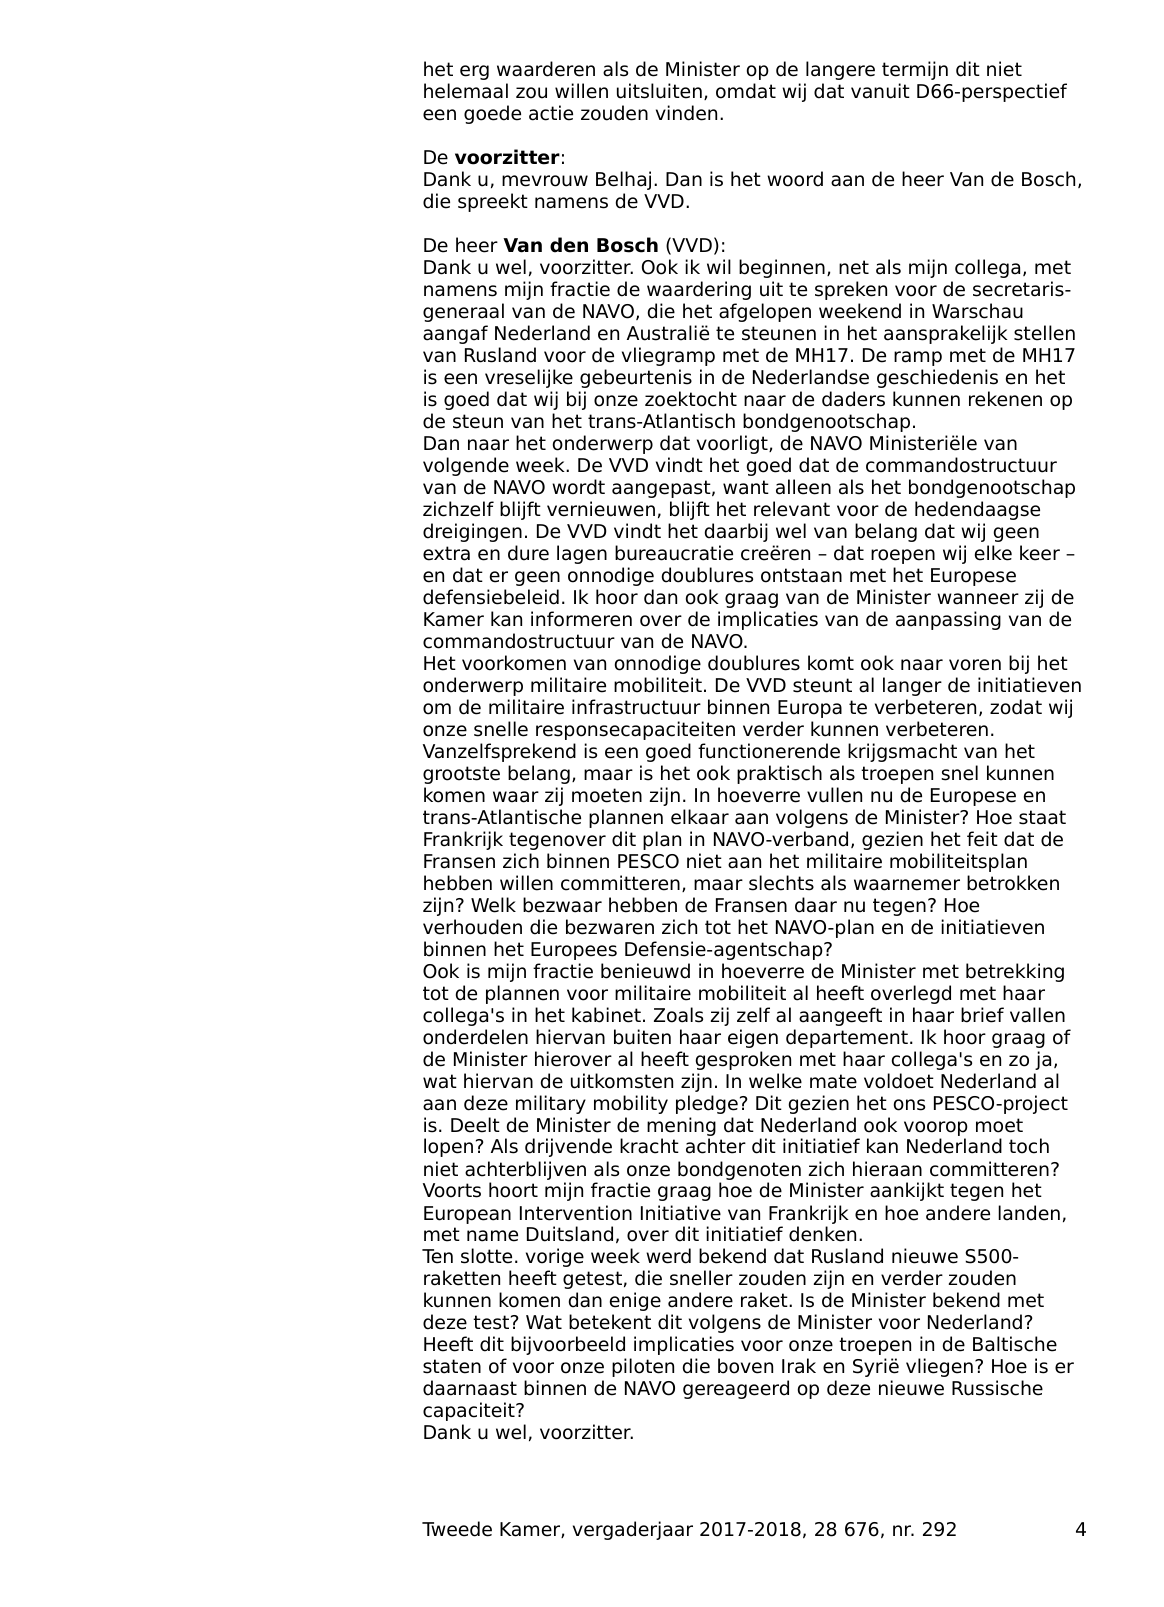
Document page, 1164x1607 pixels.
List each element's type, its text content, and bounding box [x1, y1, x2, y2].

text Voorts hoort mijn fractie graag hoe de Minister aankijkt tegen het European Intervention Initiative van Frankrijk en hoe andere landen, met name Duitsland, over dit initiatief denken. [422, 1180, 1087, 1246]
text Dank u wel, voorzitter. Ook ik wil beginnen, net als mijn collega, met namens mijn fractie de waardering uit te spreken voor de secretaris-generaal van de NAVO, die het afgelopen weekend in Warschau aangaf Nederland en Australië te steunen in het aansprakelijk stellen van Rusland voor de vliegramp met de MH17. De ramp met de MH17 is een vreselijke gebeurtenis in de Nederlandse geschiedenis en het is goed dat wij bij onze zoektocht naar de daders kunnen rekenen op de steun van het trans-Atlantisch bondgenootschap. [422, 257, 1087, 433]
text Dan naar het onderwerp dat voorligt, de NAVO Ministeriële van volgende week. De VVD vindt het goed dat de commandostructuur van de NAVO wordt aangepast, want alleen als het bondgenootschap zichzelf blijft vernieuwen, blijft het relevant voor de hedendaagse dreigingen. De VVD vindt het daarbij wel van belang dat wij geen extra en dure lagen bureaucratie creëren – dat roepen wij elke keer – en dat er geen onnodige doublures ontstaan met het Europese defensiebeleid. Ik hoor dan ook graag van de Minister wanneer zij de Kamer kan informeren over de implicaties van de aanpassing van de commandostructuur van de NAVO. [422, 433, 1087, 653]
text Dank u wel, voorzitter. [422, 1422, 1087, 1444]
text Dank u, mevrouw Belhaj. Dan is het woord aan de heer Van de Bosch, die spreekt namens de VVD. [422, 169, 1087, 213]
text Ook is mijn fractie benieuwd in hoeverre de Minister met betrekking tot de plannen voor militaire mobiliteit al heeft overlegd met haar collega's in het kabinet. Zoals zij zelf al aangeeft in haar brief vallen onderdelen hiervan buiten haar eigen departement. Ik hoor graag of de Minister hierover al heeft gesproken met haar collega's en zo ja, wat hiervan de uitkomsten zijn. In welke mate voldoet Nederland al aan deze military mobility pledge? Dit gezien het ons PESCO-project is. Deelt de Minister de mening dat Nederland ook voorop moet lopen? Als drijvende kracht achter dit initiatief kan Nederland toch niet achterblijven als onze bondgenoten zich hieraan committeren? [422, 961, 1087, 1180]
text De voorzitter: [422, 147, 1087, 169]
text De heer Van den Bosch (VVD): [422, 235, 1087, 257]
text Ten slotte. vorige week werd bekend dat Rusland nieuwe S500-raketten heeft getest, die sneller zouden zijn en verder zouden kunnen komen dan enige andere raket. Is de Minister bekend met deze test? Wat betekent dit volgens de Minister voor Nederland? Heeft dit bijvoorbeeld implicaties voor onze troepen in de Baltische staten of voor onze piloten die boven Irak en Syrië vliegen? Hoe is er daarnaast binnen de NAVO gereageerd op deze nieuwe Russische capaciteit? [422, 1246, 1087, 1422]
text het erg waarderen als de Minister op de langere termijn dit niet helemaal zou willen uitsluiten, omdat wij dat vanuit D66-perspectief een goede actie zouden vinden. [422, 59, 1087, 125]
text Het voorkomen van onnodige doublures komt ook naar voren bij het onderwerp militaire mobiliteit. De VVD steunt al langer de initiatieven om de militaire infrastructuur binnen Europa te verbeteren, zodat wij onze snelle responsecapaciteiten verder kunnen verbeteren. Vanzelfsprekend is een goed functionerende krijgsmacht van het grootste belang, maar is het ook praktisch als troepen snel kunnen komen waar zij moeten zijn. In hoeverre vullen nu de Europese en trans-Atlantische plannen elkaar aan volgens de Minister? Hoe staat Frankrijk tegenover dit plan in NAVO-verband, gezien het feit dat de Fransen zich binnen PESCO niet aan het militaire mobiliteitsplan hebben willen committeren, maar slechts als waarnemer betrokken zijn? Welk bezwaar hebben de Fransen daar nu tegen? Hoe verhouden die bezwaren zich tot het NAVO-plan en de initiatieven binnen het Europees Defensie-agentschap? [422, 653, 1087, 961]
